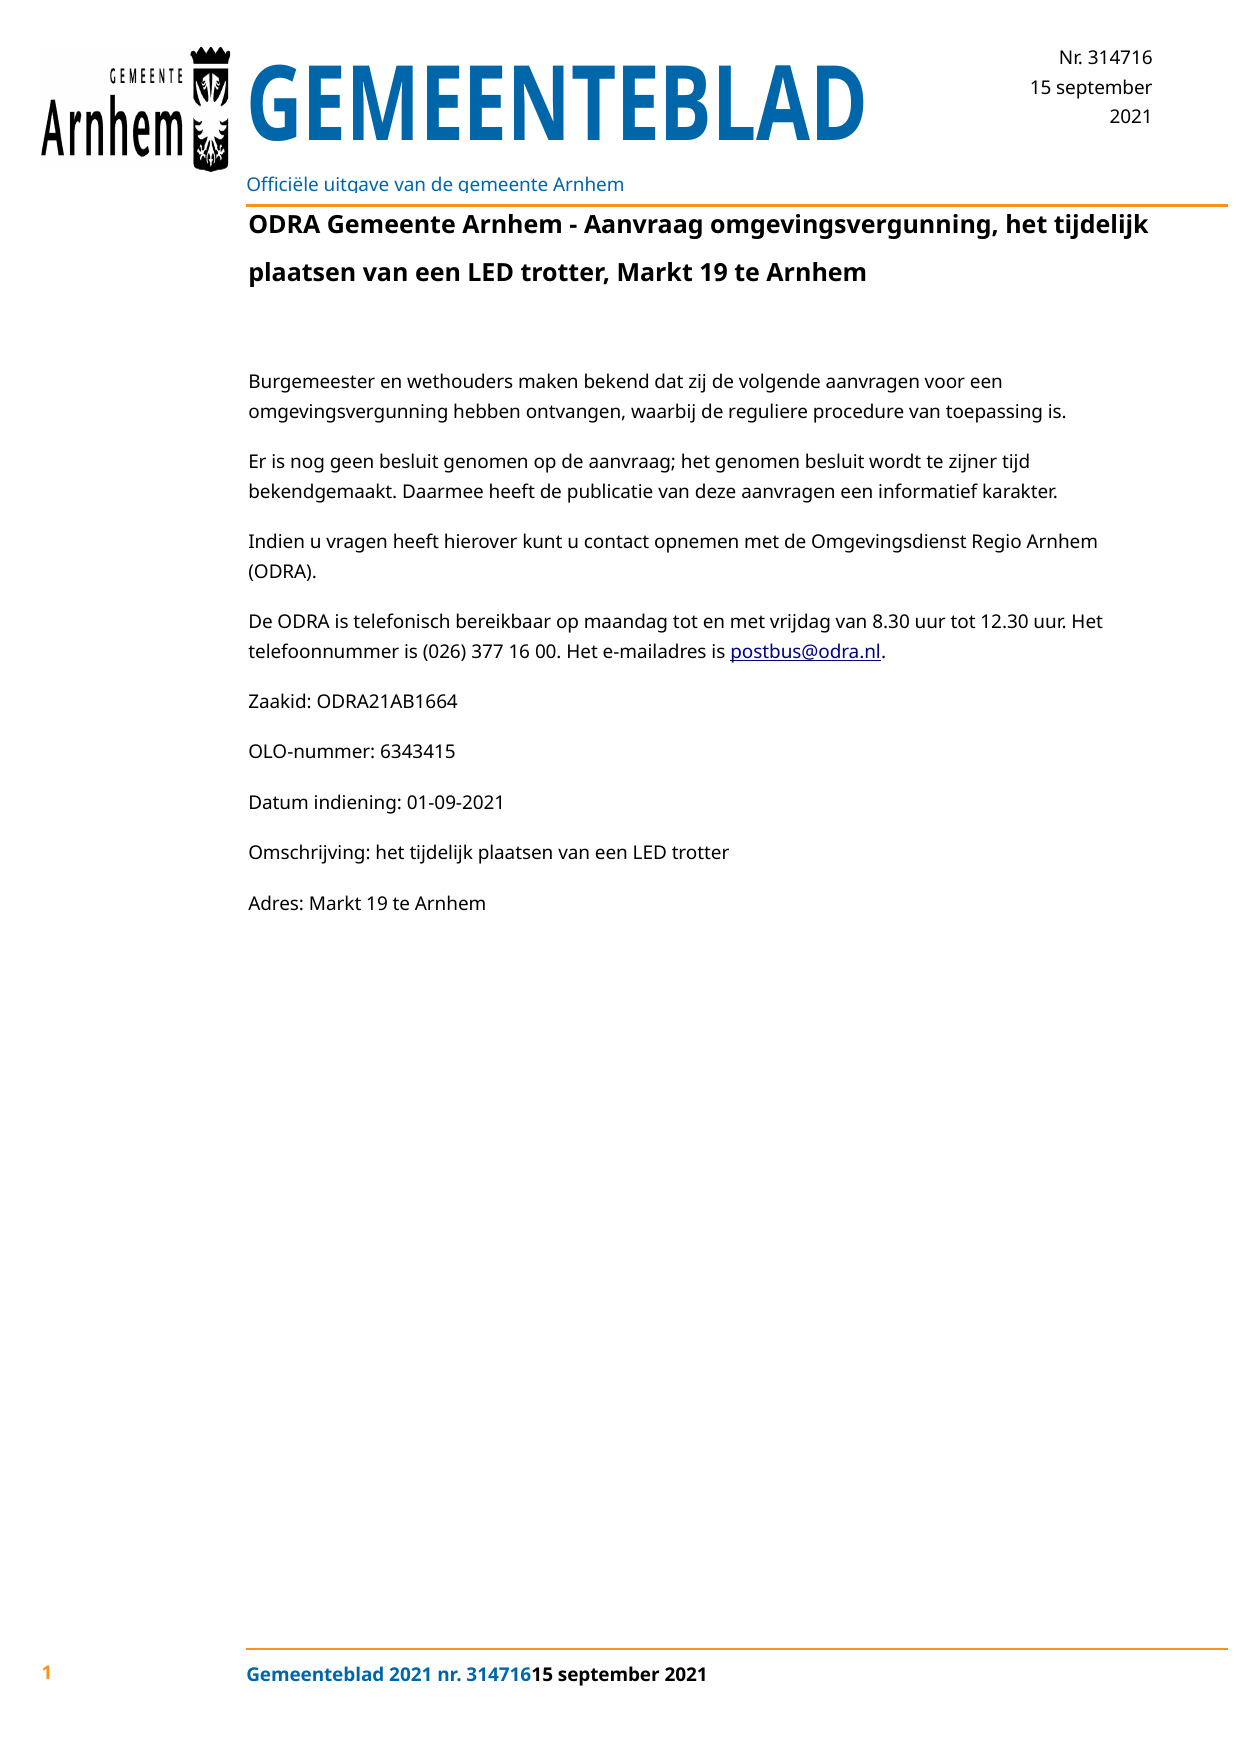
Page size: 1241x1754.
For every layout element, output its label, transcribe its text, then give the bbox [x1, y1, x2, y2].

picture [41, 47, 231, 172]
text De ODRA is telefonisch bereikbaar op maandag tot en met vrijdag van 8.30 uur tot 12.30 uur. Het telefoonnummer is (026) 377 16 00. Het e-mailadres is postbus@odra.nl. [248, 608, 1152, 664]
text Omschrijving: het tijdelijk plaatsen van een LED trotter [248, 839, 1152, 865]
text Zaakid: ODRA21AB1664 [248, 688, 1152, 714]
text ODRA Gemeente Arnhem - Aanvraag omgevingsvergunning, het tijdelijk plaatsen van een LED trotter, Markt 19 te Arnhem [248, 207, 1152, 288]
text Burgemeester en wethouders maken bekend dat zij de volgende aanvragen voor een omgevingsvergunning hebben ontvangen, waarbij de reguliere procedure van toepassing is. [248, 368, 1152, 424]
text Er is nog geen besluit genomen op de aanvraag; het genomen besluit wordt te zijner tijd bekendgemaakt. Daarmee heeft de publicatie van deze aanvragen een informatief karakter. [248, 448, 1152, 504]
text OLO-nummer: 6343415 [248, 739, 1152, 764]
text Datum indiening: 01-09-2021 [248, 789, 1152, 815]
text Indien u vragen heeft hierover kunt u contact opnemen met de Omgevingsdienst Regio Arnhem (ODRA). [248, 528, 1152, 584]
text Adres: Markt 19 te Arnhem [248, 890, 1152, 916]
